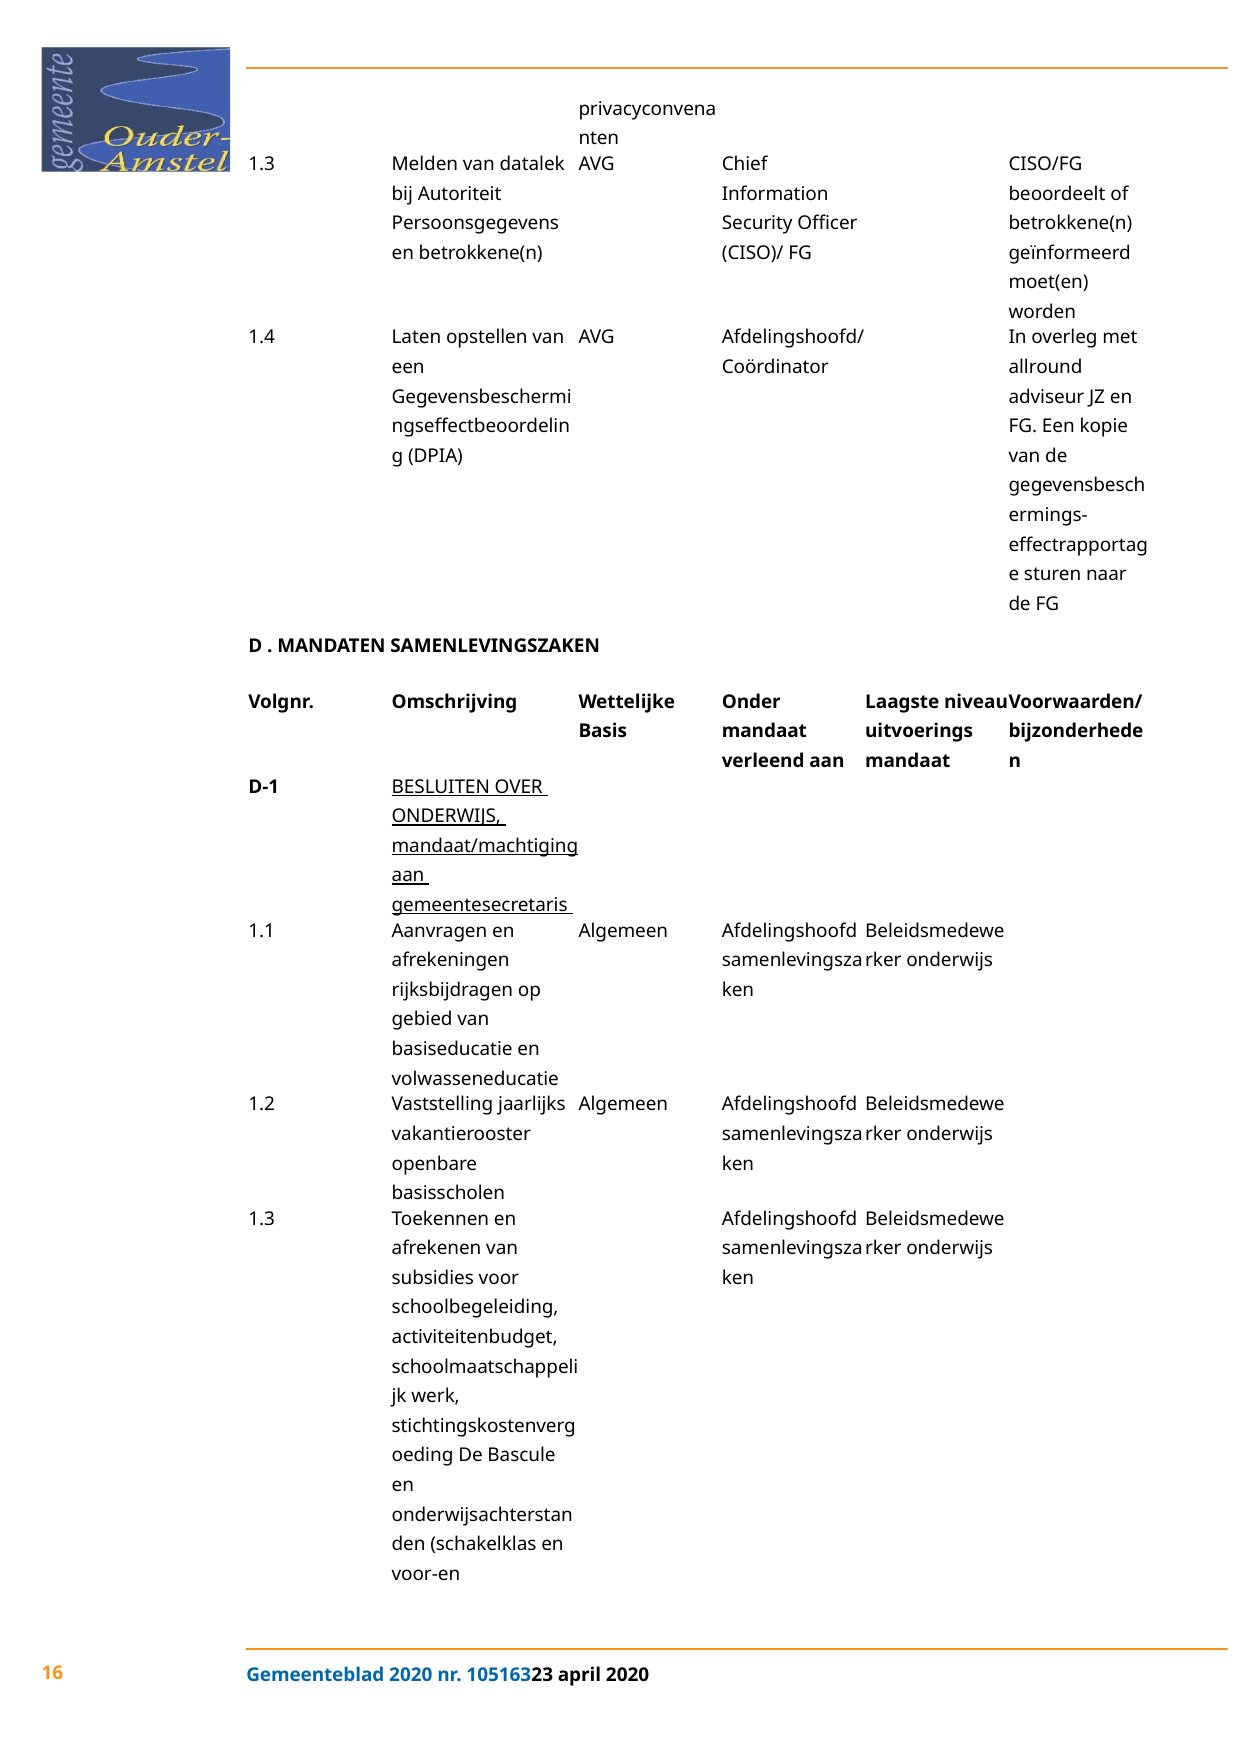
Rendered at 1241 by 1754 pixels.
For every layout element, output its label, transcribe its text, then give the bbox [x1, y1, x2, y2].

table_cell Melden van datalek bij Autoriteit Persoonsgegevens en betrokkene(n) [391, 150, 578, 324]
table_cell [865, 150, 1008, 324]
text D . MANDATEN SAMENLEVINGSZAKEN [248, 632, 1152, 658]
table_cell 1.4 [248, 324, 391, 616]
table_cell 1.3 [248, 150, 391, 324]
table_cell [391, 95, 578, 150]
table_cell [722, 773, 865, 917]
table_cell Chief Information Security Officer (CISO)/ FG [722, 150, 865, 324]
table_cell [1008, 1091, 1152, 1205]
table_cell Beleidsmedewerker onderwijs [865, 1205, 1008, 1586]
table_cell Laten opstellen van een Gegevensbeschermingseffectbeoordeling (DPIA) [391, 324, 578, 616]
table_cell [578, 773, 722, 917]
table_cell Beleidsmedewerker onderwijs [865, 1091, 1008, 1205]
table_cell BESLUITEN OVER ONDERWIJS, mandaat/machtiging [391, 773, 578, 854]
table_cell privacyconvenanten [578, 95, 722, 150]
table_cell [1008, 773, 1152, 917]
table_cell Aanvragen en afrekeningen rijksbijdragen op gebied van basiseducatie en volwasseneducatie [391, 917, 578, 1091]
table_cell D-1 [248, 773, 391, 917]
table_cell [248, 95, 391, 150]
table_header Omschrijving [391, 688, 578, 773]
table_header Laagste niveau uitvoerings mandaat [865, 688, 1008, 773]
table_header Voorwaarden/bijzonderheden [1008, 688, 1152, 773]
table_cell 1.2 [248, 1091, 391, 1205]
table_cell Algemeen [578, 1091, 722, 1205]
table_header Wettelijke Basis [578, 688, 722, 773]
table_cell [1008, 1205, 1152, 1586]
table_cell Afdelingshoofd/Coördinator [722, 324, 865, 616]
table_header Onder mandaat verleend aan [722, 688, 865, 773]
table_cell [1008, 95, 1152, 150]
table_cell [1008, 917, 1152, 1091]
table_cell Beleidsmedewerker onderwijs [865, 917, 1008, 1091]
table_cell Vaststelling jaarlijks vakantierooster openbare basisscholen [391, 1091, 578, 1205]
table_cell Afdelingshoofd samenlevingszaken [722, 1091, 865, 1205]
table_cell Afdelingshoofd samenlevingszaken [722, 1205, 865, 1586]
table_cell [865, 773, 1008, 917]
table_cell AVG [578, 324, 722, 616]
table_cell aan gemeentesecretaris [391, 855, 578, 917]
table_cell Algemeen [578, 917, 722, 1091]
picture [41, 47, 231, 172]
table_cell [865, 324, 1008, 616]
table_cell [865, 95, 1008, 150]
table_cell [722, 95, 865, 150]
table_cell In overleg met allround adviseur JZ en FG. Een kopie van de gegevensbeschermings-effectrapportage sturen naar de FG [1008, 324, 1152, 616]
table_cell CISO/FG beoordeelt of betrokkene(n) geïnformeerd moet(en) worden [1008, 150, 1152, 324]
table_cell AVG [578, 150, 722, 324]
table_cell [578, 1205, 722, 1586]
table_cell Toekennen en afrekenen van subsidies voor schoolbegeleiding, activiteitenbudget, schoolmaatschappelijk werk, stichtingskostenvergoeding De Bascule en onderwijsachterstanden (schakelklas en voor-en [391, 1205, 578, 1586]
table_cell 1.1 [248, 917, 391, 1091]
table_cell 1.3 [248, 1205, 391, 1586]
table_header Volgnr. [248, 688, 391, 773]
table_cell Afdelingshoofd samenlevingszaken [722, 917, 865, 1091]
